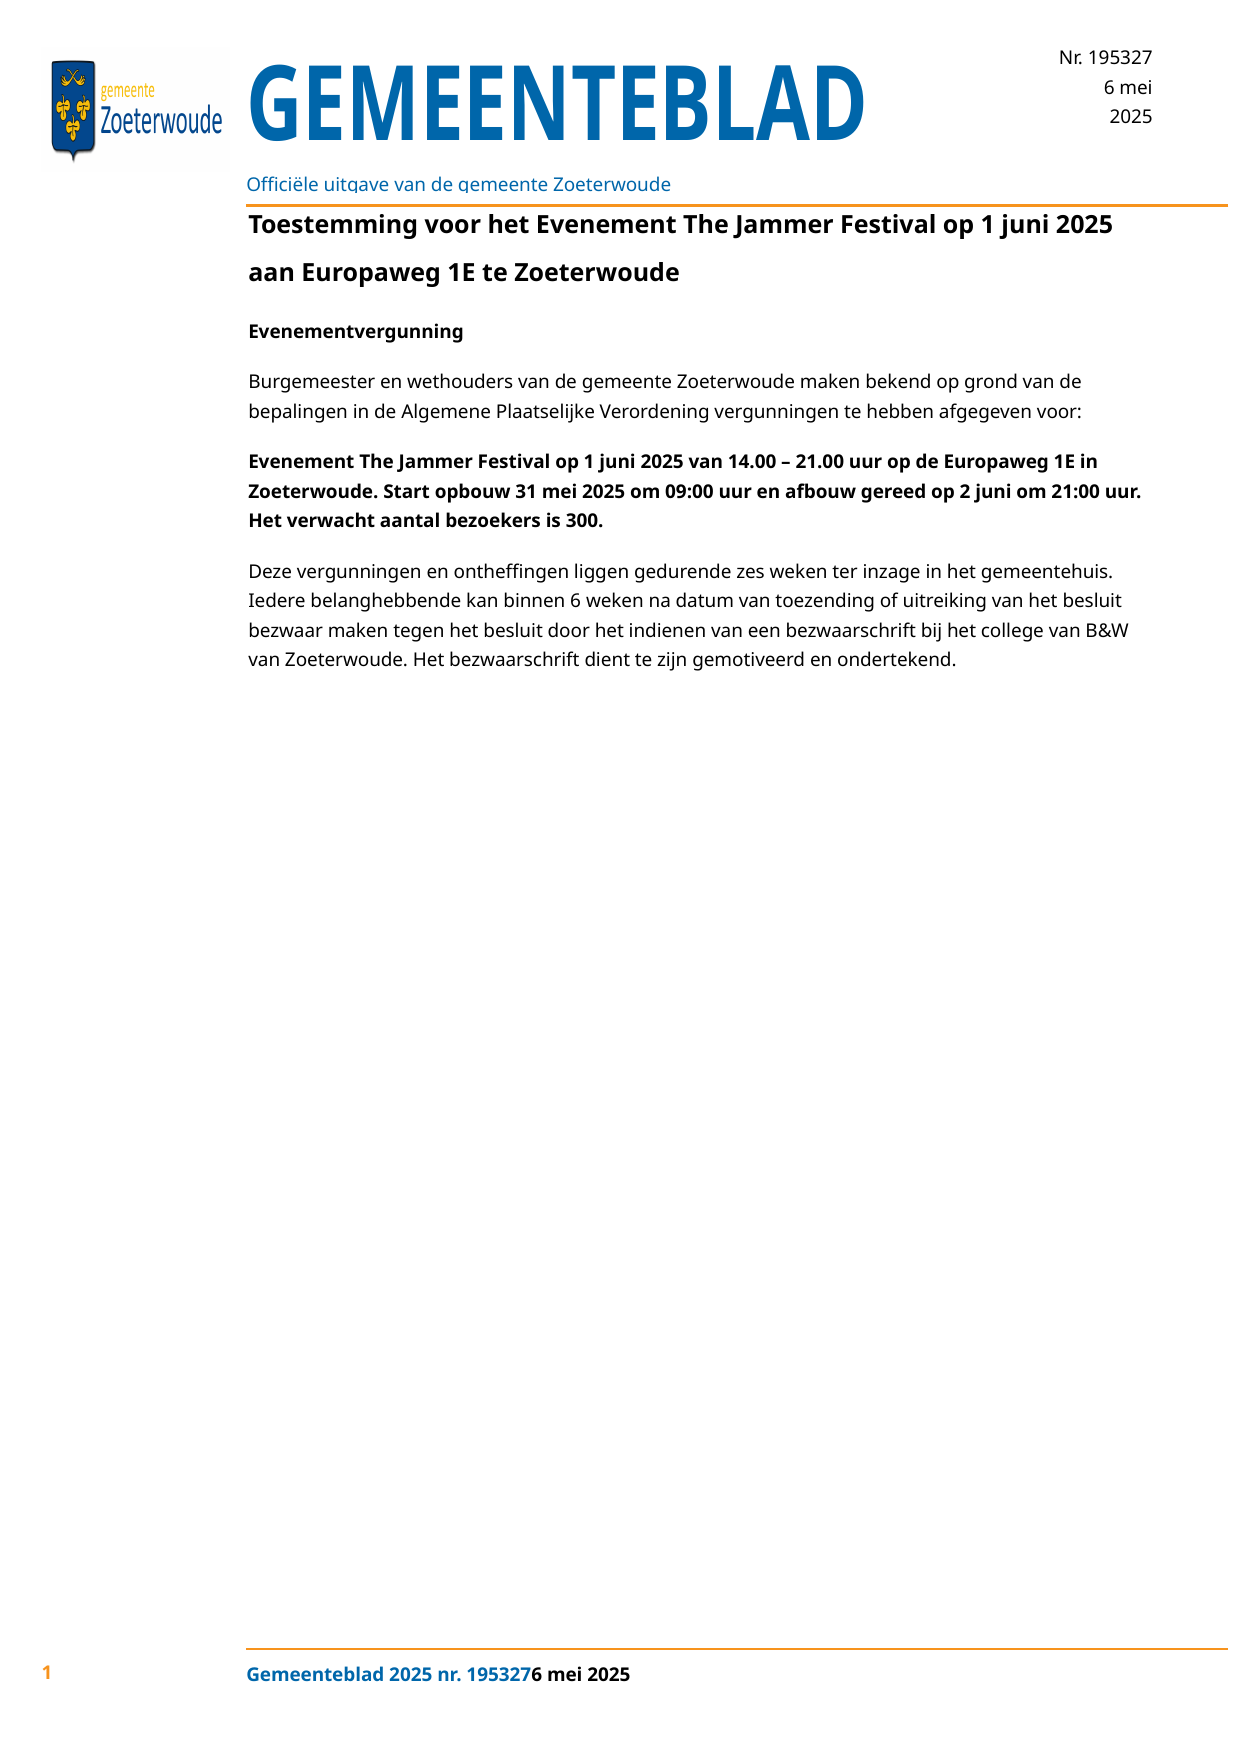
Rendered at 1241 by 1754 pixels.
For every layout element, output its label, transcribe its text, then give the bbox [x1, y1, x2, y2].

text Burgemeester en wethouders van de gemeente Zoeterwoude maken bekend op grond van de bepalingen in de Algemene Plaatselijke Verordening vergunningen te hebben afgegeven voor: [248, 368, 1152, 424]
text Deze vergunningen en ontheffingen liggen gedurende zes weken ter inzage in het gemeentehuis. Iedere belanghebbende kan binnen 6 weken na datum van toezending of uitreiking van het besluit bezwaar maken tegen het besluit door het indienen van een bezwaarschrift bij het college van B&W van Zoeterwoude. Het bezwaarschrift dient te zijn gemotiveerd en ondertekend. [248, 558, 1152, 672]
text Toestemming voor het Evenement The Jammer Festival op 1 juni 2025 aan Europaweg 1E te Zoeterwoude [248, 207, 1152, 288]
text Evenement The Jammer Festival op 1 juni 2025 van 14.00 – 21.00 uur op de Europaweg 1E in Zoeterwoude. Start opbouw 31 mei 2025 om 09:00 uur en afbouw gereed op 2 juni om 21:00 uur. Het verwacht aantal bezoekers is 300. [248, 448, 1152, 533]
picture [41, 47, 231, 172]
text Evenementvergunning [248, 318, 1152, 344]
